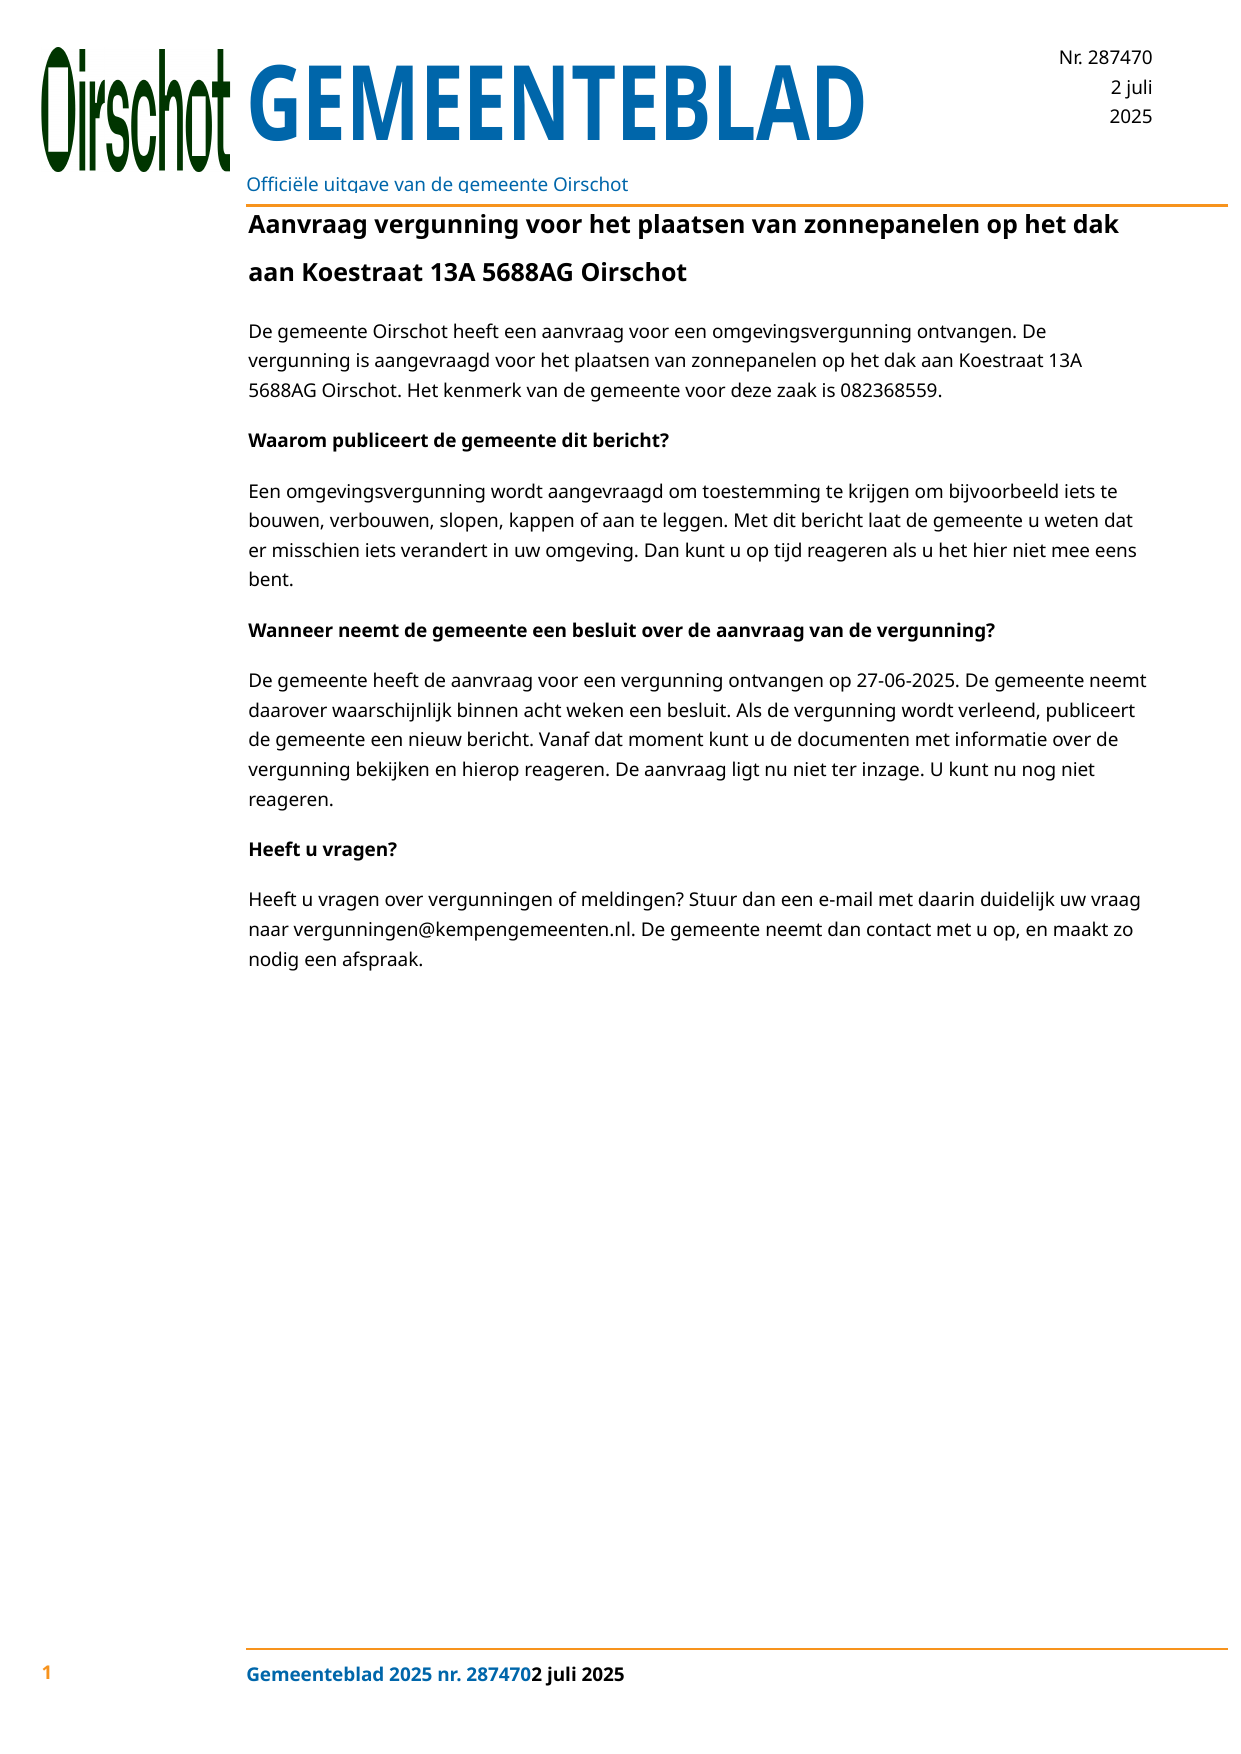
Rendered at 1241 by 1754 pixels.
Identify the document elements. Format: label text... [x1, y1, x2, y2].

text Heeft u vragen? [248, 836, 1152, 862]
text Heeft u vragen over vergunningen of meldingen? Stuur dan een e-mail met daarin duidelijk uw vraag naar vergunningen@kempengemeenten.nl. De gemeente neemt dan contact met u op, en maakt zo nodig een afspraak. [248, 887, 1152, 972]
text De gemeente Oirschot heeft een aanvraag voor een omgevingsvergunning ontvangen. De vergunning is aangevraagd voor het plaatsen van zonnepanelen op het dak aan Koestraat 13A 5688AG Oirschot. Het kenmerk van de gemeente voor deze zaak is 082368559. [248, 318, 1152, 403]
text Waarom publiceert de gemeente dit bericht? [248, 427, 1152, 453]
text Een omgevingsvergunning wordt aangevraagd om toestemming te krijgen om bijvoorbeeld iets te bouwen, verbouwen, slopen, kappen of aan te leggen. Met dit bericht laat de gemeente u weten dat er misschien iets verandert in uw omgeving. Dan kunt u op tijd reageren als u het hier niet mee eens bent. [248, 478, 1152, 592]
text De gemeente heeft de aanvraag voor een vergunning ontvangen op 27-06-2025. De gemeente neemt daarover waarschijnlijk binnen acht weken een besluit. Als de vergunning wordt verleend, publiceert de gemeente een nieuw bericht. Vanaf dat moment kunt u de documenten met informatie over de vergunning bekijken en hierop reageren. De aanvraag ligt nu niet ter inzage. U kunt nu nog niet reageren. [248, 667, 1152, 812]
picture [41, 47, 231, 172]
text Wanneer neemt de gemeente een besluit over de aanvraag van de vergunning? [248, 617, 1152, 643]
text Aanvraag vergunning voor het plaatsen van zonnepanelen op het dak aan Koestraat 13A 5688AG Oirschot [248, 207, 1152, 288]
